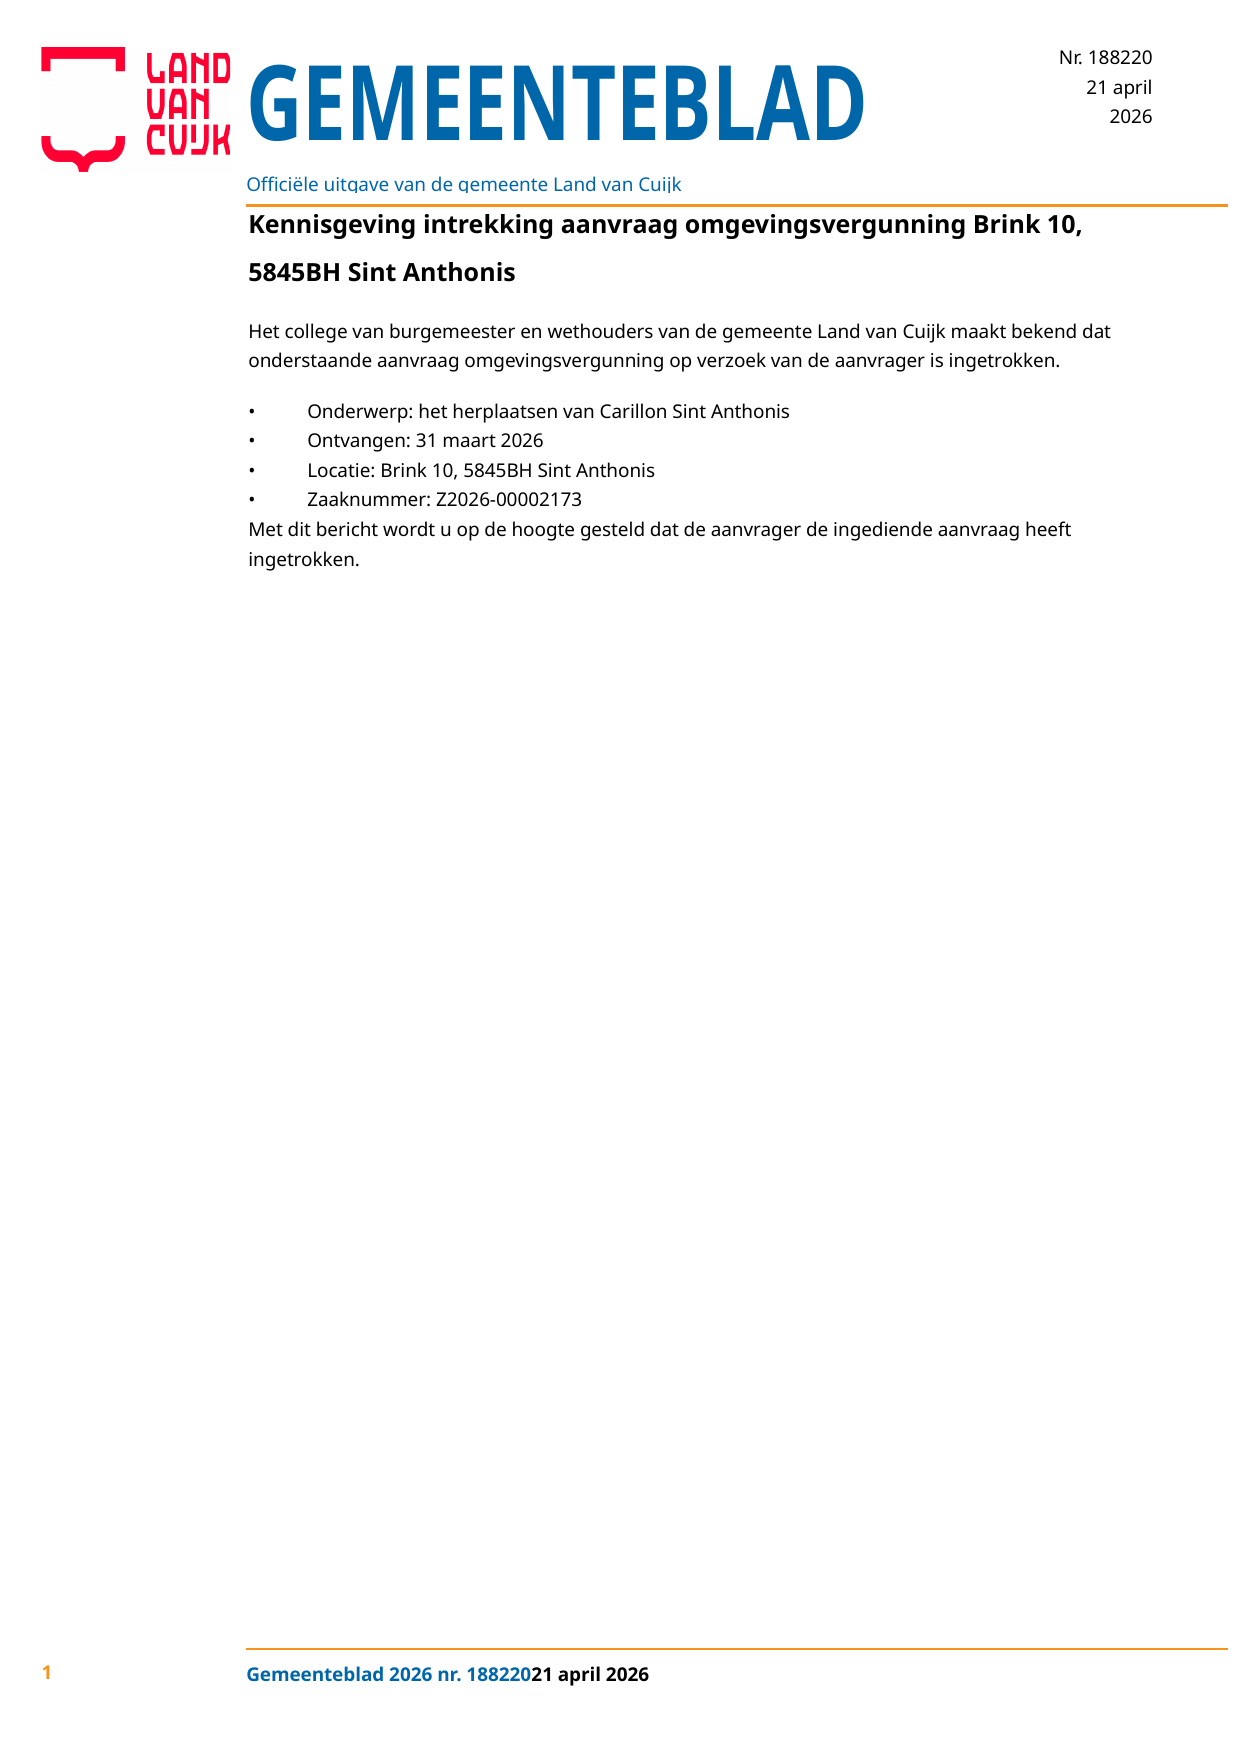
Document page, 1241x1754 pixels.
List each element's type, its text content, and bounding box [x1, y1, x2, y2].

list Ontvangen: 31 maart 2026 [248, 427, 1152, 453]
picture [41, 47, 231, 172]
list Locatie: Brink 10, 5845BH Sint Anthonis [248, 457, 1152, 483]
list Zaaknummer: Z2026-00002173 [248, 487, 1152, 512]
text Kennisgeving intrekking aanvraag omgevingsvergunning Brink 10, 5845BH Sint Anthonis [248, 207, 1152, 288]
list Onderwerp: het herplaatsen van Carillon Sint Anthonis [248, 398, 1152, 424]
text Het college van burgemeester en wethouders van de gemeente Land van Cuijk maakt bekend dat onderstaande aanvraag omgevingsvergunning op verzoek van de aanvrager is ingetrokken. [248, 318, 1152, 373]
text Met dit bericht wordt u op de hoogte gesteld dat de aanvrager de ingediende aanvraag heeft ingetrokken. [248, 516, 1152, 572]
